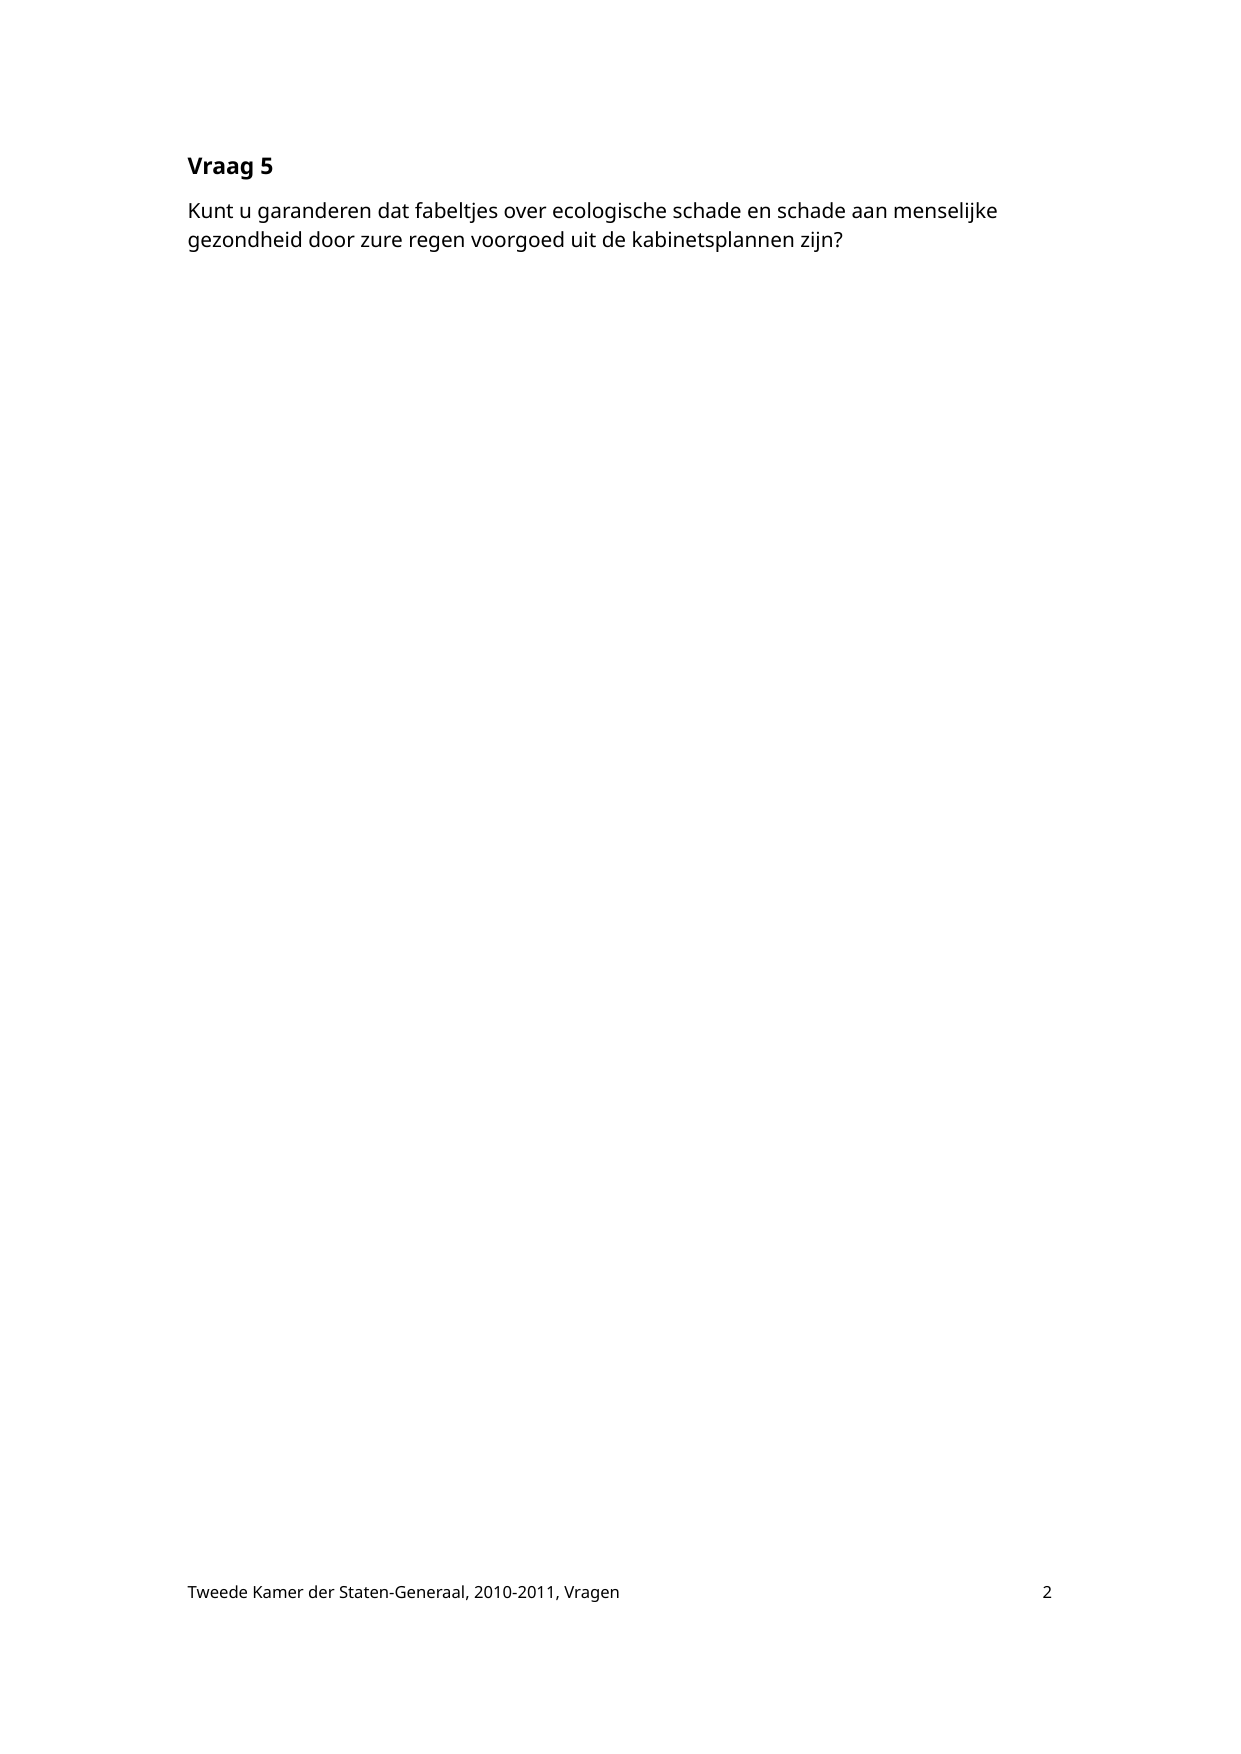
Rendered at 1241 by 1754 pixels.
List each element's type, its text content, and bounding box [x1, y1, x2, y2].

text Kunt u garanderen dat fabeltjes over ecologische schade en schade aan menselijke gezondheid door zure regen voorgoed uit de kabinetsplannen zijn? [187, 196, 1053, 253]
subtitle Vraag 5 [187, 150, 1053, 181]
